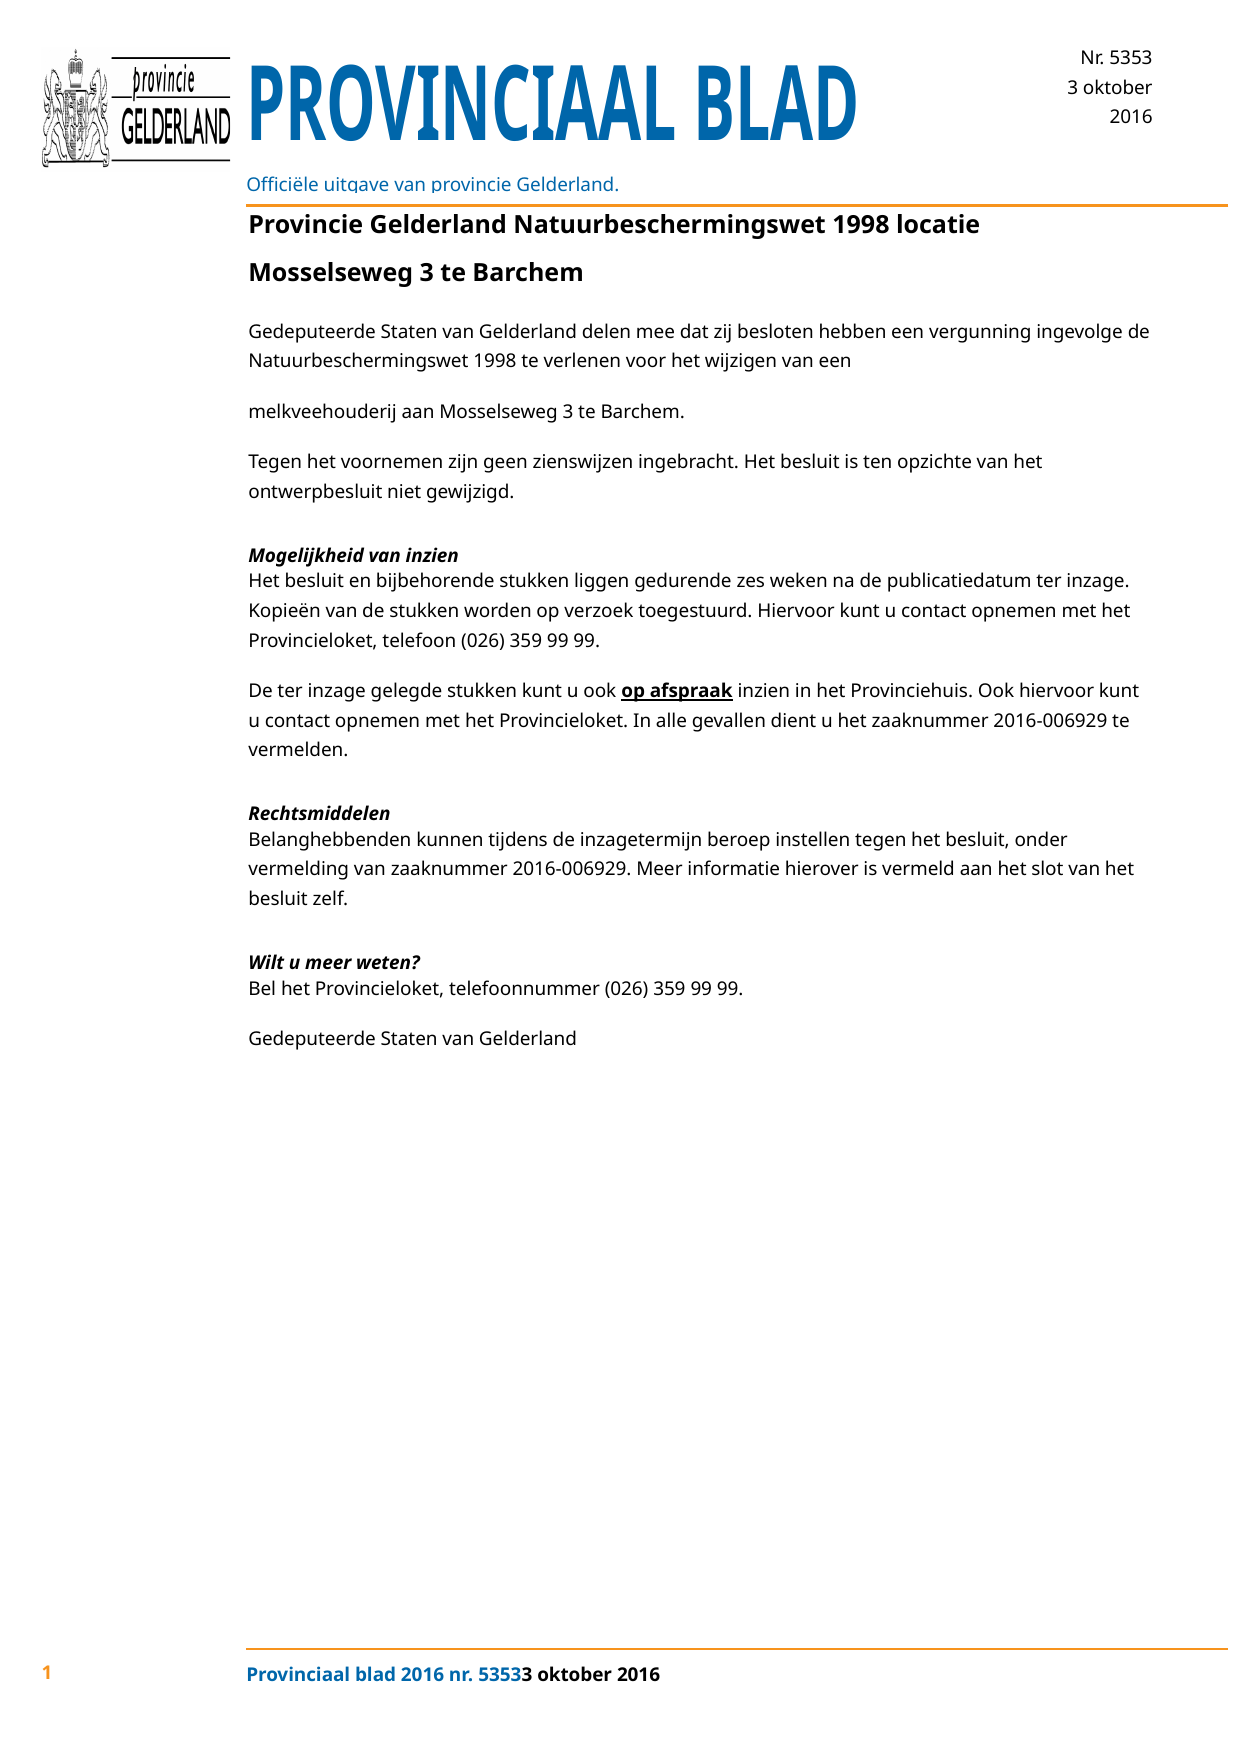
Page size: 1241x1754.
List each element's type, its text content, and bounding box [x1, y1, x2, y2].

text Wilt u meer weten? [248, 949, 1152, 975]
text Belanghebbenden kunnen tijdens de inzagetermijn beroep instellen tegen het besluit, onder vermelding van zaaknummer 2016-006929. Meer informatie hierover is vermeld aan het slot van het besluit zelf. [248, 826, 1152, 911]
text Mogelijkheid van inzien [248, 542, 1152, 568]
text Provincie Gelderland Natuurbeschermingswet 1998 locatie Mosselseweg 3 te Barchem [248, 207, 1152, 288]
text Het besluit en bijbehorende stukken liggen gedurende zes weken na de publicatiedatum ter inzage. Kopieën van de stukken worden op verzoek toegestuurd. Hiervoor kunt u contact opnemen met het Provincieloket, telefoon (026) 359 99 99. [248, 568, 1152, 652]
text Rechtsmiddelen [248, 800, 1152, 826]
text De ter inzage gelegde stukken kunt u ook op afspraak inzien in het Provinciehuis. Ook hiervoor kunt u contact opnemen met het Provincieloket. In alle gevallen dient u het zaaknummer 2016-006929 te vermelden. [248, 677, 1152, 762]
text Gedeputeerde Staten van Gelderland delen mee dat zij besloten hebben een vergunning ingevolge de Natuurbeschermingswet 1998 te verlenen voor het wijzigen van een [248, 318, 1152, 373]
text Gedeputeerde Staten van Gelderland [248, 1025, 1152, 1051]
text melkveehouderij aan Mosselseweg 3 te Barchem. [248, 398, 1152, 424]
picture [41, 47, 231, 172]
text Tegen het voornemen zijn geen zienswijzen ingebracht. Het besluit is ten opzichte van het ontwerpbesluit niet gewijzigd. [248, 448, 1152, 504]
text Bel het Provincieloket, telefoonnummer (026) 359 99 99. [248, 975, 1152, 1001]
